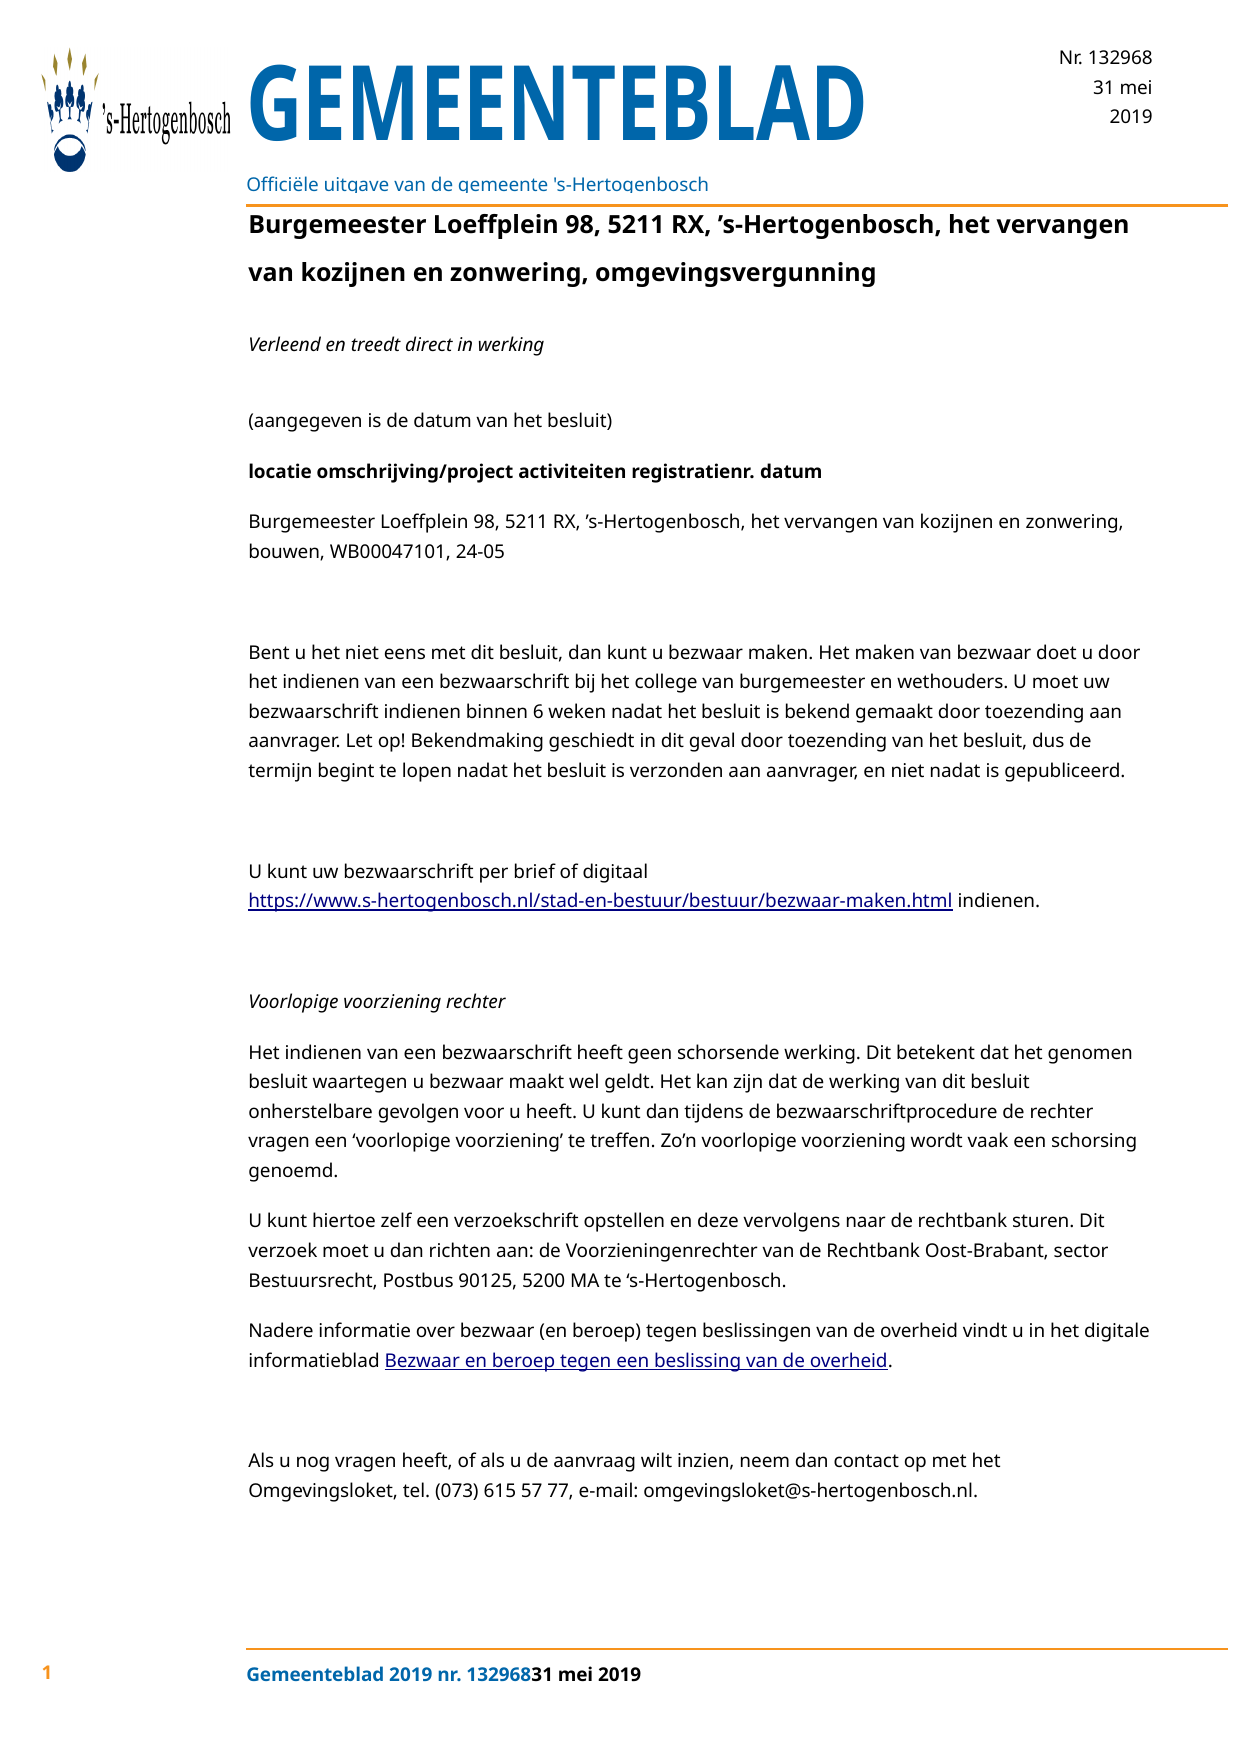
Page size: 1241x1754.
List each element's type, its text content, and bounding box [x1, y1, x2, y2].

text locatie omschrijving/project activiteiten registratienr. datum [248, 458, 1152, 484]
text Nadere informatie over bezwaar (en beroep) tegen beslissingen van de overheid vindt u in het digitale informatieblad Bezwaar en beroep tegen een beslissing van de overheid. [248, 1317, 1152, 1372]
text U kunt uw bezwaarschrift per brief of digitaal https://www.s-hertogenbosch.nl/stad-en-bestuur/bestuur/bezwaar-maken.html indienen. [248, 858, 1152, 913]
text Het indienen van een bezwaarschrift heeft geen schorsende werking. Dit betekent dat het genomen besluit waartegen u bezwaar maakt wel geldt. Het kan zijn dat de werking van dit besluit onherstelbare gevolgen voor u heeft. U kunt dan tijdens de bezwaarschriftprocedure de rechter vragen een ‘voorlopige voorziening’ te treffen. Zo’n voorlopige voorziening wordt vaak een schorsing genoemd. [248, 1039, 1152, 1183]
text (aangegeven is de datum van het besluit) [248, 408, 1152, 433]
text Burgemeester Loeffplein 98, 5211 RX, ’s-Hertogenbosch, het vervangen van kozijnen en zonwering, omgevingsvergunning [248, 207, 1152, 288]
picture [41, 47, 231, 172]
text Verleend en treedt direct in werking [248, 331, 1152, 357]
text Als u nog vragen heeft, of als u de aanvraag wilt inzien, neem dan contact op met het Omgevingsloket, tel. (073) 615 57 77, e-mail: omgevingsloket@s-hertogenbosch.nl. [248, 1448, 1152, 1503]
text Bent u het niet eens met dit besluit, dan kunt u bezwaar maken. Het maken van bezwaar doet u door het indienen van een bezwaarschrift bij het college van burgemeester en wethouders. U moet uw bezwaarschrift indienen binnen 6 weken nadat het besluit is bekend gemaakt door toezending aan aanvrager. Let op! Bekendmaking geschiedt in dit geval door toezending van het besluit, dus de termijn begint te lopen nadat het besluit is verzonden aan aanvrager, en niet nadat is gepubliceerd. [248, 639, 1152, 783]
text Voorlopige voorziening rechter [248, 988, 1152, 1014]
text U kunt hiertoe zelf een verzoekschrift opstellen en deze vervolgens naar de rechtbank sturen. Dit verzoek moet u dan richten aan: de Voorzieningenrechter van de Rechtbank Oost-Brabant, sector Bestuursrecht, Postbus 90125, 5200 MA te ‘s-Hertogenbosch. [248, 1208, 1152, 1292]
text Burgemeester Loeffplein 98, 5211 RX, ’s-Hertogenbosch, het vervangen van kozijnen en zonwering, bouwen, WB00047101, 24-05 [248, 508, 1152, 564]
